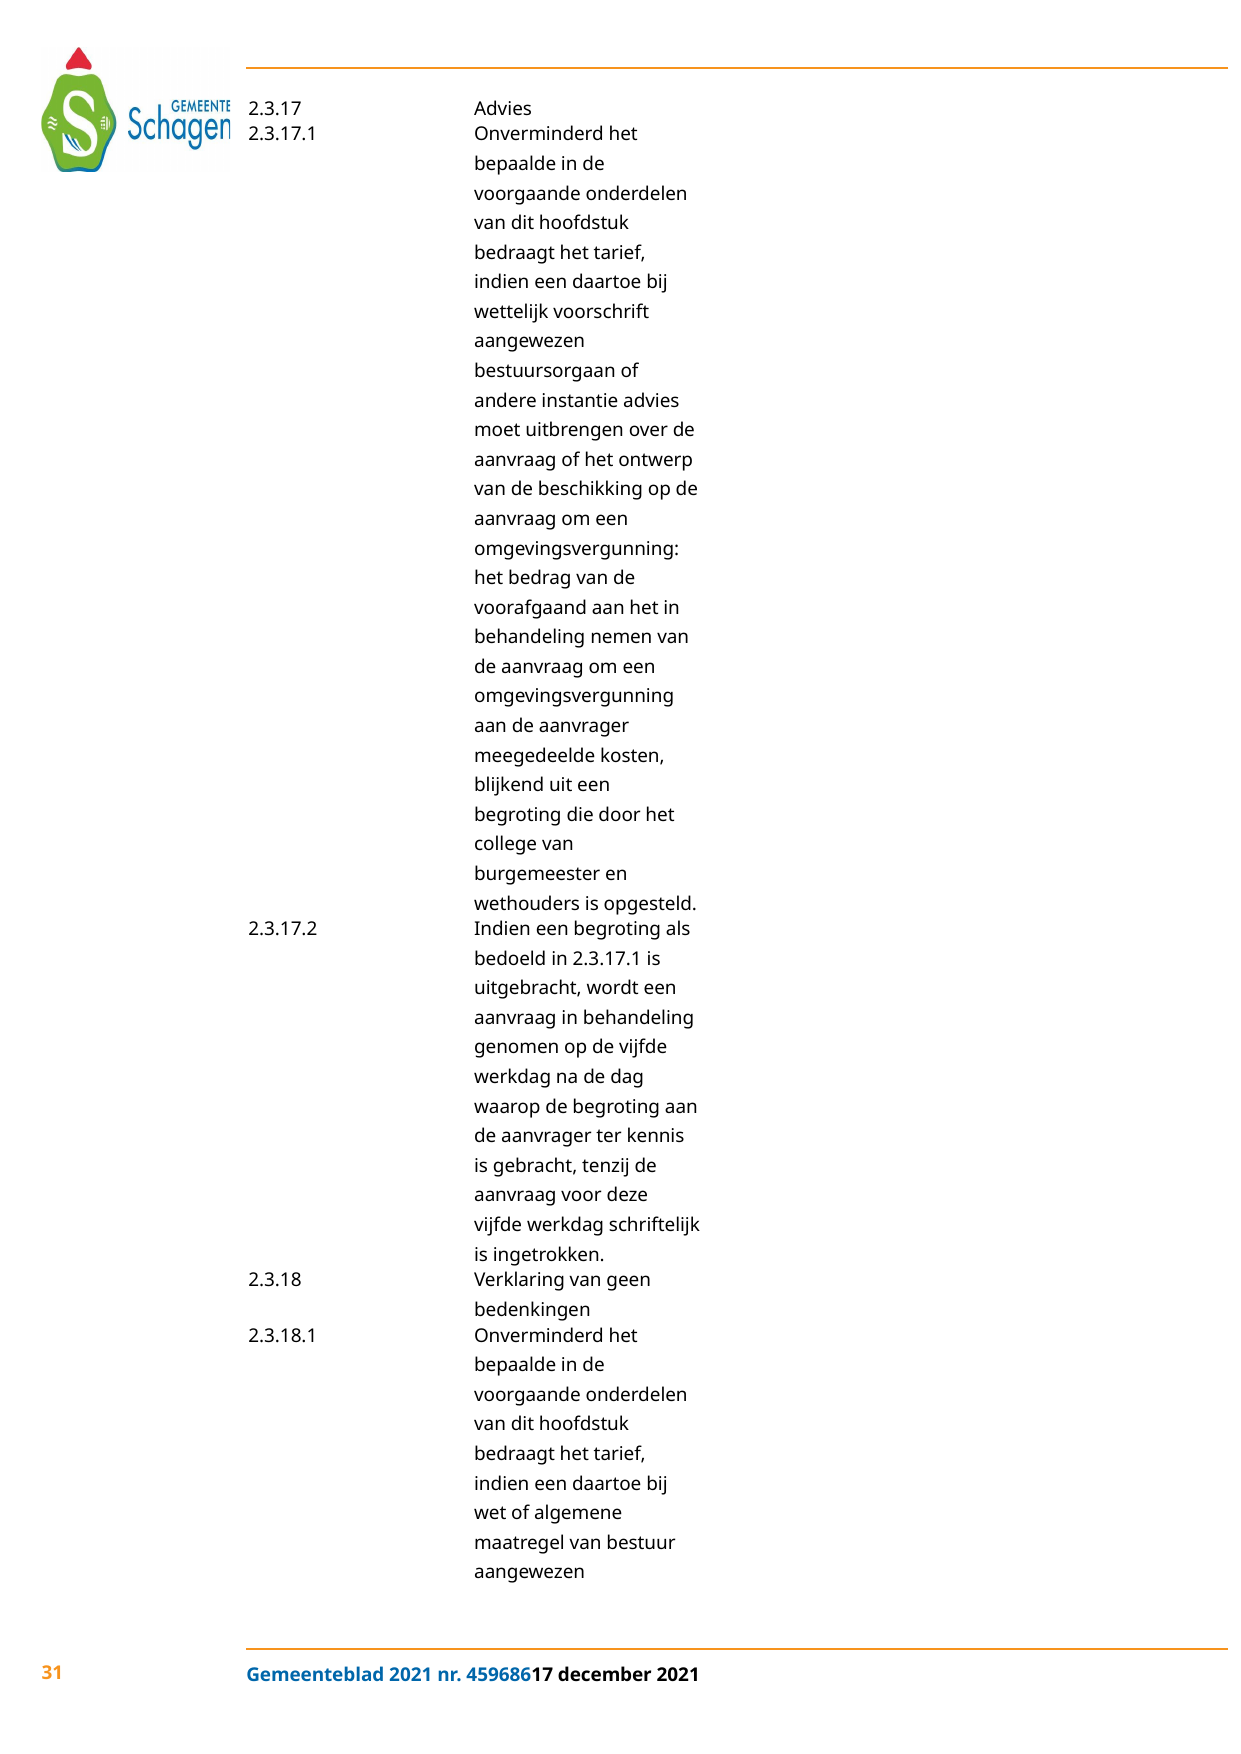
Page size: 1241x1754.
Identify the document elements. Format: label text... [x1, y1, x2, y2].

table_cell [700, 95, 926, 121]
table_cell [926, 1322, 1152, 1584]
table_cell Verklaring van geen bedenkingen [474, 1267, 700, 1322]
table_cell 2.3.17.1 [248, 121, 474, 915]
table_cell [926, 121, 1152, 915]
table_cell [700, 121, 926, 915]
table_cell [700, 915, 926, 1267]
picture [41, 47, 231, 172]
table_cell 2.3.18 [248, 1267, 474, 1322]
table_cell Onverminderd het bepaalde in de voorgaande onderdelen van dit hoofdstuk bedraagt het tarief, indien een daartoe bij wet of algemene maatregel van bestuur aangewezen [474, 1322, 700, 1584]
table_cell [700, 1267, 926, 1322]
table_cell Onverminderd het bepaalde in de voorgaande onderdelen van dit hoofdstuk bedraagt het tarief, indien een daartoe bij wettelijk voorschrift aangewezen bestuursorgaan of andere instantie advies moet uitbrengen over de aanvraag of het ontwerp van de beschikking op de aanvraag om een omgevingsvergunning: het bedrag van de voorafgaand aan het in behandeling nemen van de aanvraag om een omgevingsvergunning aan de aanvrager meegedeelde kosten, blijkend uit een begroting die door het college van burgemeester en wethouders is opgesteld. [474, 121, 700, 915]
table_cell [700, 1322, 926, 1584]
table_cell Advies [474, 95, 700, 121]
table_cell [926, 95, 1152, 121]
table_cell [926, 1267, 1152, 1322]
table_cell 2.3.17 [248, 95, 474, 121]
table_cell Indien een begroting als bedoeld in 2.3.17.1 is uitgebracht, wordt een aanvraag in behandeling genomen op de vijfde werkdag na de dag waarop de begroting aan de aanvrager ter kennis is gebracht, tenzij de aanvraag voor deze vijfde werkdag schriftelijk is ingetrokken. [474, 915, 700, 1267]
table_cell [926, 915, 1152, 1267]
table_cell 2.3.18.1 [248, 1322, 474, 1584]
table_cell 2.3.17.2 [248, 915, 474, 1267]
